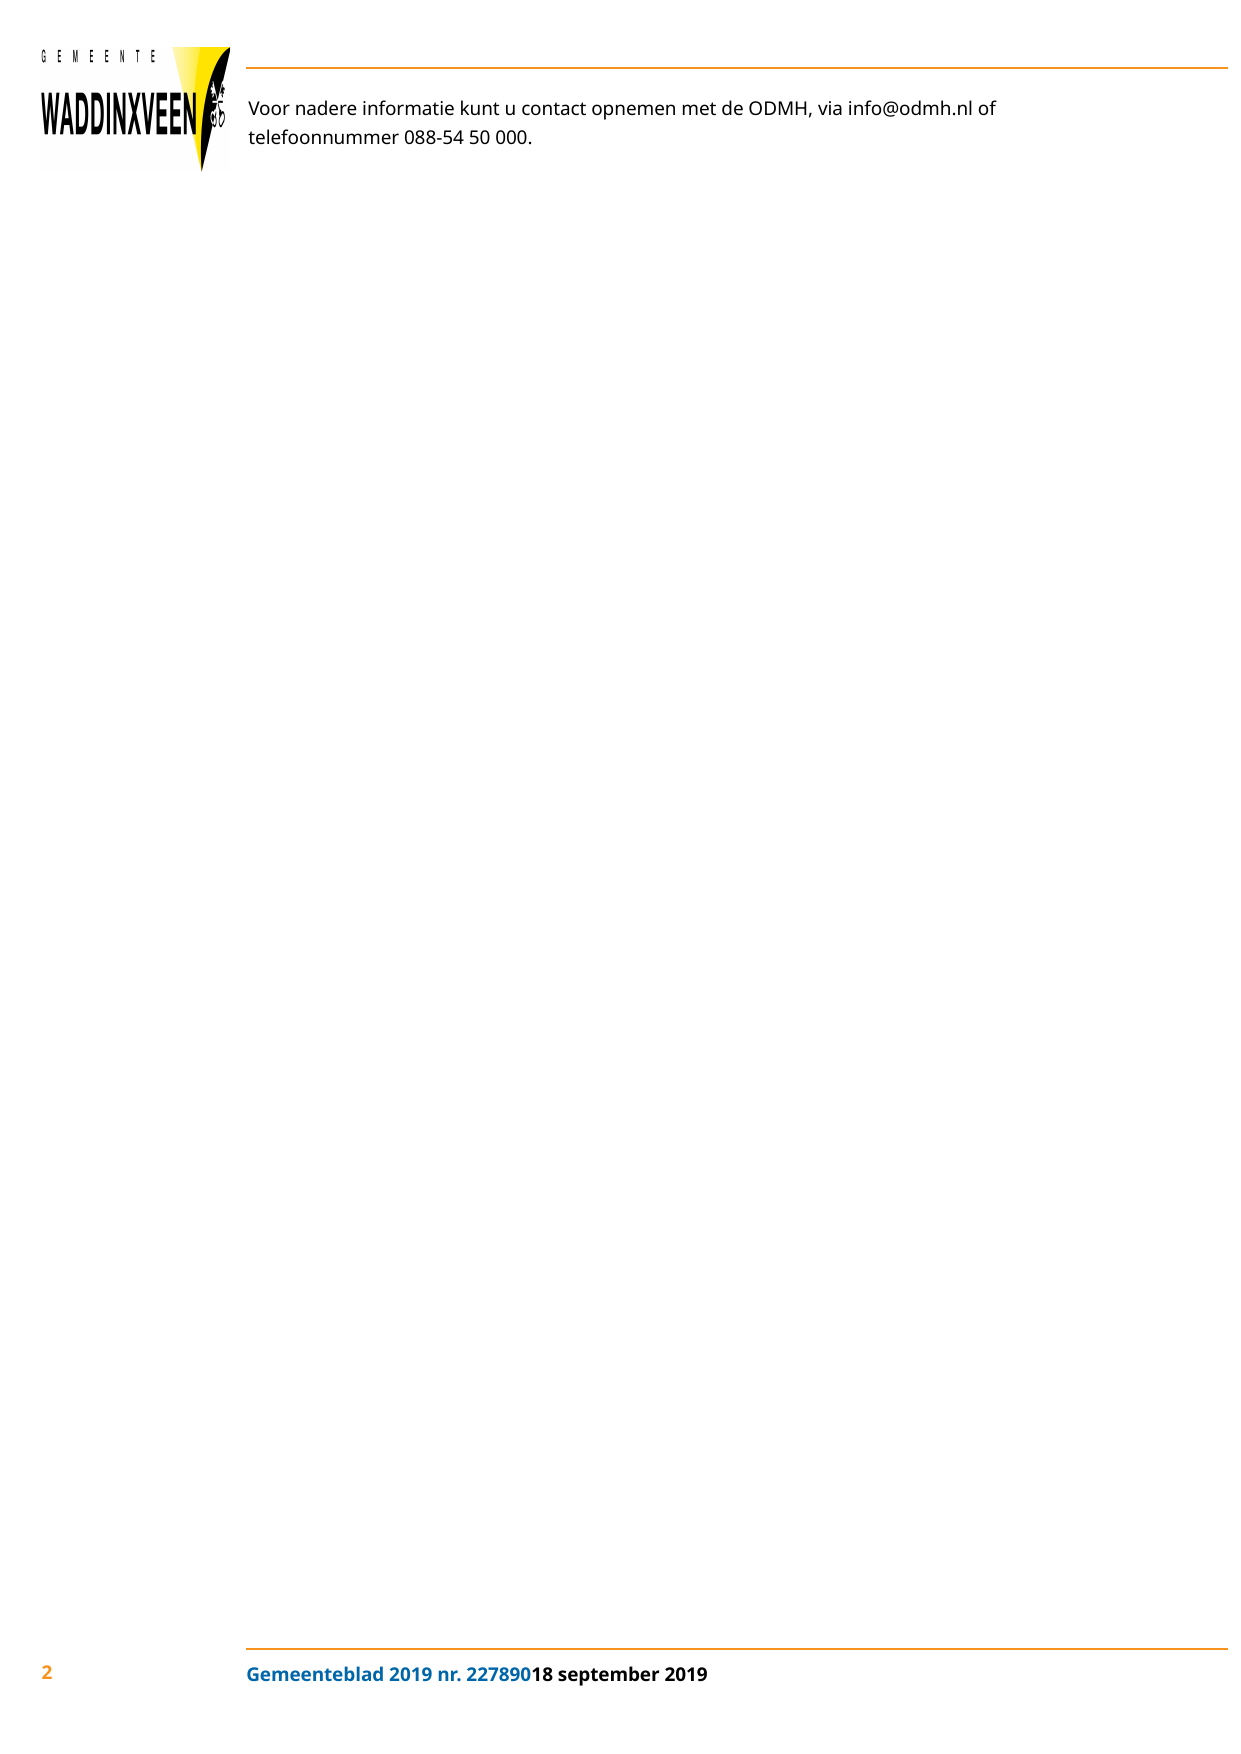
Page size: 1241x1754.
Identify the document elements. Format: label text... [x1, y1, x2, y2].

picture [41, 47, 231, 172]
text Voor nadere informatie kunt u contact opnemen met de ODMH, via info@odmh.nl of telefoonnummer 088-54 50 000. [248, 95, 1152, 150]
